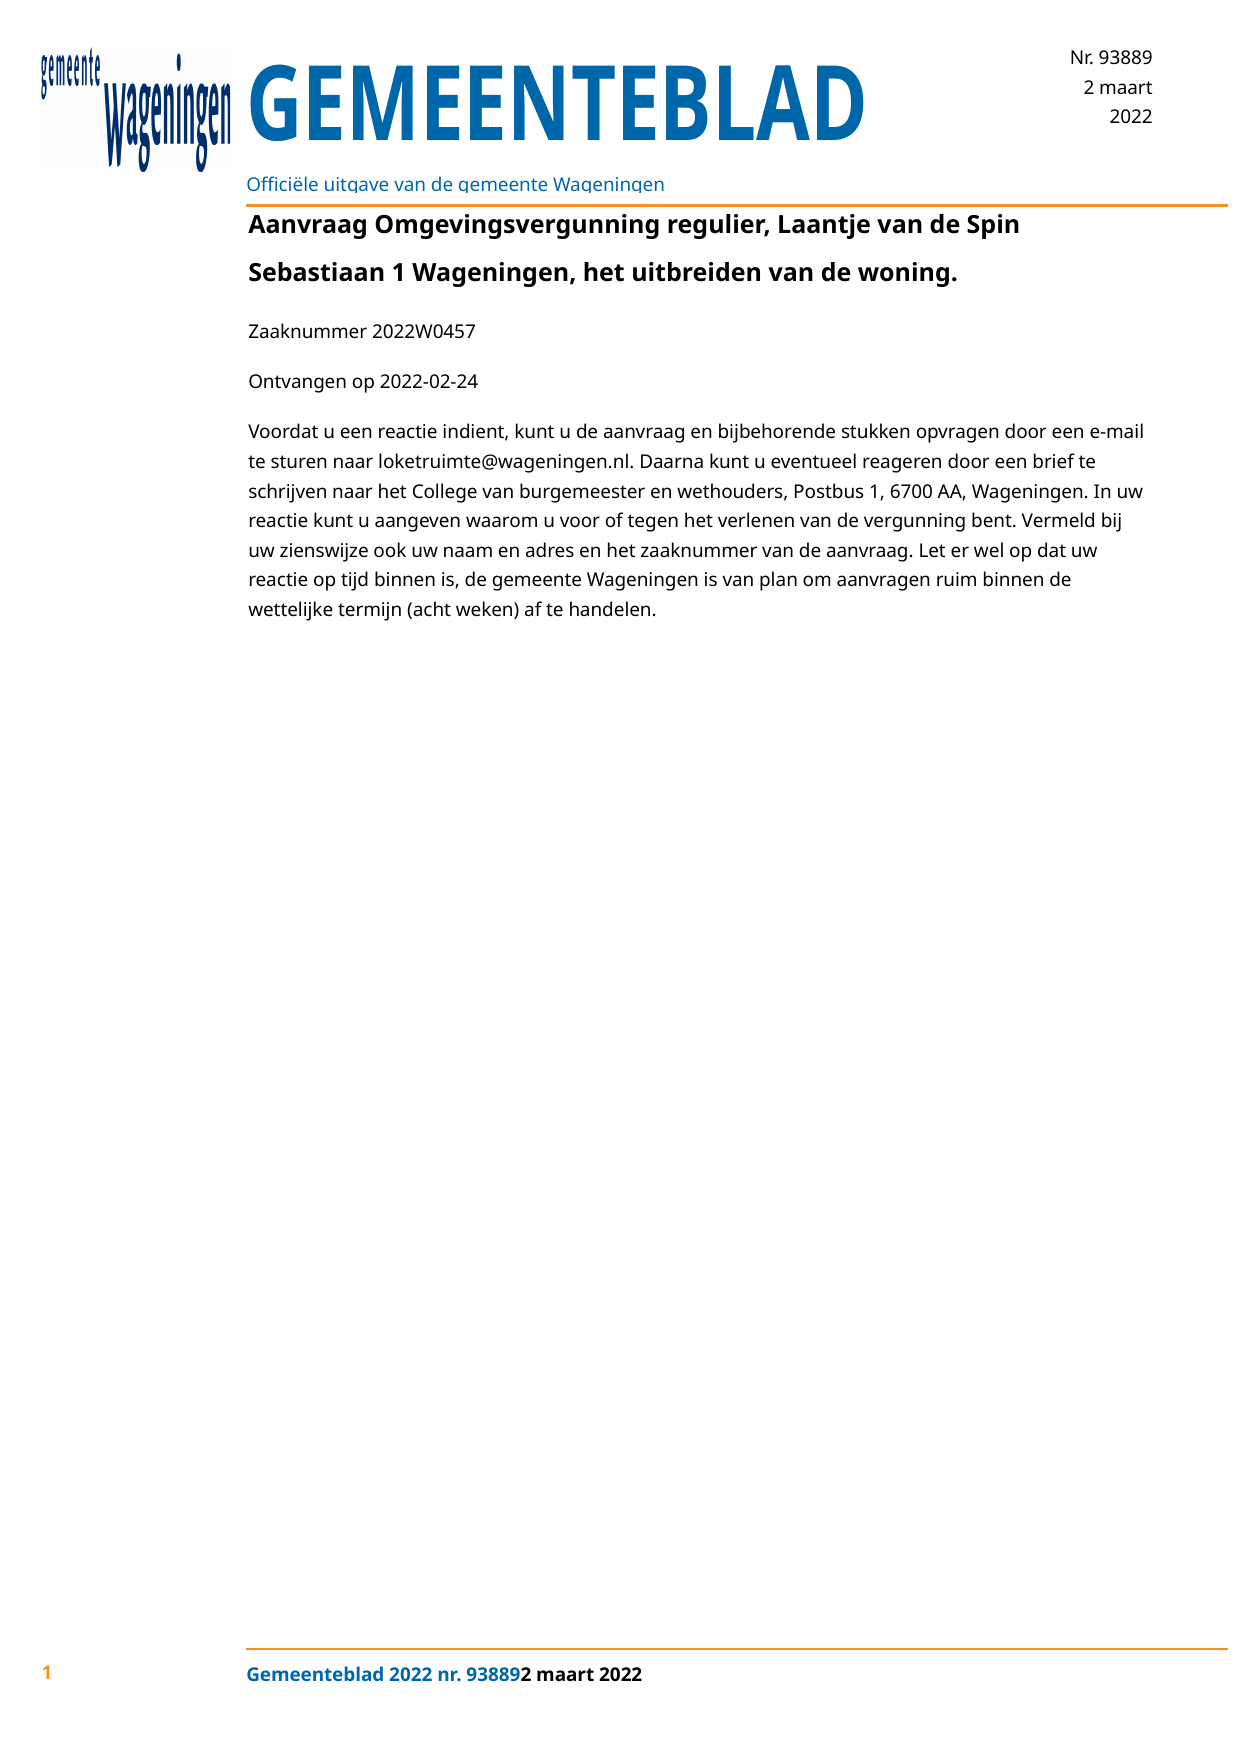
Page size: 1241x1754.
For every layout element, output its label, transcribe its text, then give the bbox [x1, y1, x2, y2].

text Zaaknummer 2022W0457 [248, 318, 1152, 344]
text Ontvangen op 2022-02-24 [248, 368, 1152, 394]
text Voordat u een reactie indient, kunt u de aanvraag en bijbehorende stukken opvragen door een e-mail te sturen naar loketruimte@wageningen.nl. Daarna kunt u eventueel reageren door een brief te schrijven naar het College van burgemeester en wethouders, Postbus 1, 6700 AA, Wageningen. In uw reactie kunt u aangeven waarom u voor of tegen het verlenen van de vergunning bent. Vermeld bij uw zienswijze ook uw naam en adres en het zaaknummer van de aanvraag. Let er wel op dat uw reactie op tijd binnen is, de gemeente Wageningen is van plan om aanvragen ruim binnen de wettelijke termijn (acht weken) af te handelen. [248, 419, 1152, 622]
text Aanvraag Omgevingsvergunning regulier, Laantje van de Spin Sebastiaan 1 Wageningen, het uitbreiden van de woning. [248, 207, 1152, 288]
picture [41, 47, 231, 172]
